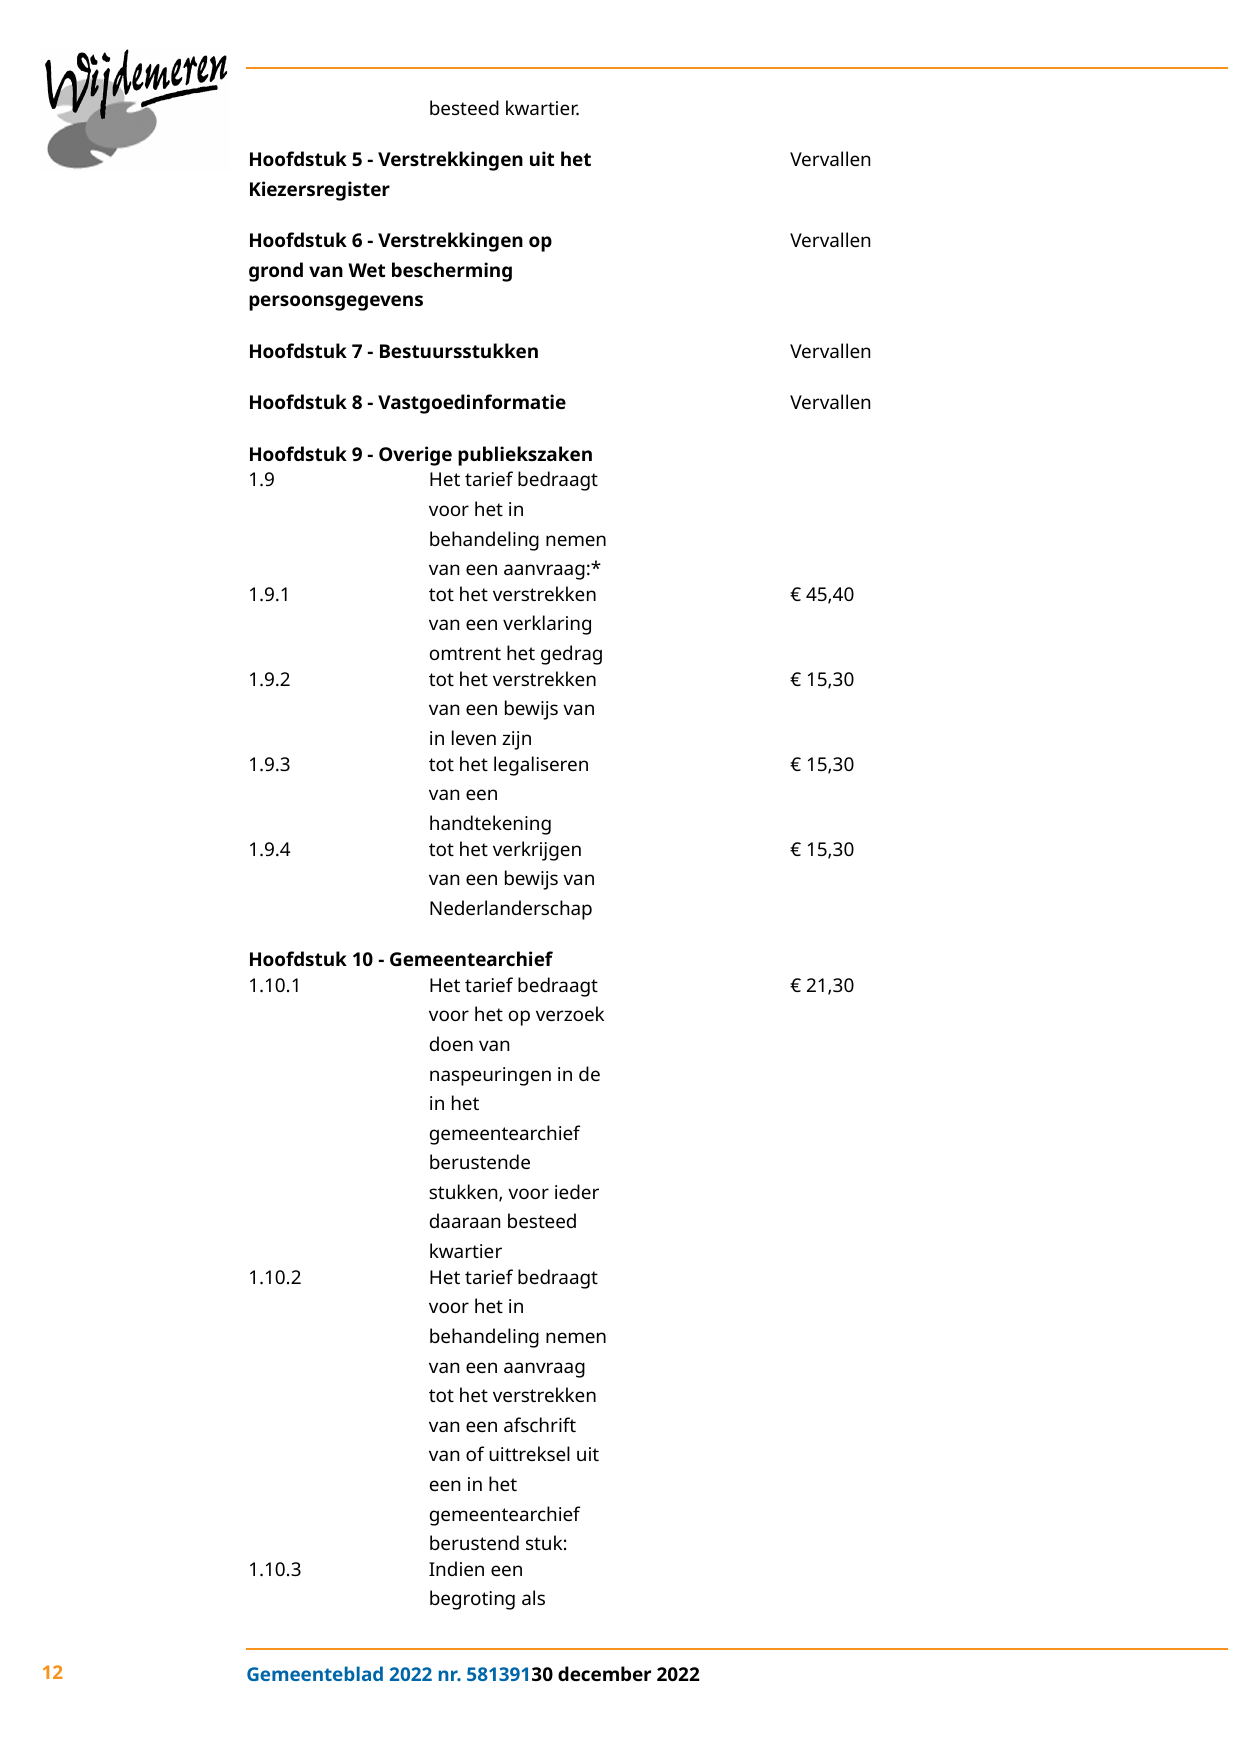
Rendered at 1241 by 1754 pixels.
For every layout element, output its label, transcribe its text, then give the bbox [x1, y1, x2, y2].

picture [41, 47, 231, 172]
table_cell tot het verstrekken van een bewijs van in leven zijn [429, 666, 609, 751]
table_cell [248, 202, 429, 227]
table_cell [971, 666, 1152, 751]
table_cell [609, 836, 790, 921]
table_cell tot het verkrijgen van een bewijs van Nederlanderschap [429, 836, 609, 921]
table_cell [609, 389, 790, 415]
table_cell [971, 467, 1152, 581]
table_cell tot het verstrekken van een verklaring omtrent het gedrag [429, 581, 609, 666]
table_cell Vervallen [790, 227, 971, 312]
table_cell Hoofdstuk 5 - Verstrekkingen uit het Kiezersregister [248, 146, 609, 202]
table_cell 1.10.2 [248, 1264, 429, 1556]
table_cell Het tarief bedraagt voor het in behandeling nemen van een aanvraag tot het verstrekken van een afschrift van of uittreksel uit een in het gemeentearchief berustend stuk: [429, 1264, 609, 1556]
table_cell [790, 946, 971, 972]
table_cell Hoofdstuk 6 - Verstrekkingen op grond van Wet bescherming persoonsgegevens [248, 227, 609, 312]
table_cell [790, 202, 971, 227]
table_cell [971, 1556, 1152, 1611]
table_cell [609, 921, 790, 946]
table_cell Vervallen [790, 338, 971, 364]
table_cell 1.9.1 [248, 581, 429, 666]
table_cell [609, 467, 790, 581]
table_cell [971, 227, 1152, 312]
table_cell Vervallen [790, 389, 971, 415]
table_cell besteed kwartier. [429, 95, 609, 121]
table_cell Het tarief bedraagt voor het in behandeling nemen van een aanvraag:* [429, 467, 609, 581]
table_cell [790, 95, 971, 121]
table_cell [971, 146, 1152, 202]
table_cell [971, 121, 1152, 146]
table_cell [609, 581, 790, 666]
table_cell [609, 946, 790, 972]
table_cell [429, 921, 609, 946]
table_cell Het tarief bedraagt voor het op verzoek doen van naspeuringen in de in het gemeentearchief berustende stukken, voor ieder daaraan besteed kwartier [429, 972, 609, 1264]
table_cell [609, 751, 790, 836]
table_cell [971, 312, 1152, 338]
table_cell [971, 338, 1152, 364]
table_cell € 15,30 [790, 666, 971, 751]
table_cell [971, 202, 1152, 227]
table_cell [971, 364, 1152, 389]
table_cell [790, 364, 971, 389]
table_cell [248, 921, 429, 946]
table_cell [248, 95, 429, 121]
table_cell [609, 1556, 790, 1611]
table_cell [609, 441, 790, 467]
table_cell 1.10.3 [248, 1556, 429, 1611]
table_cell [971, 1264, 1152, 1556]
table_cell [971, 751, 1152, 836]
table_cell [429, 202, 609, 227]
table_cell [971, 972, 1152, 1264]
table_cell [609, 202, 790, 227]
table_cell [971, 441, 1152, 467]
table_cell [248, 364, 429, 389]
table_cell € 45,40 [790, 581, 971, 666]
table_cell € 15,30 [790, 751, 971, 836]
table_cell [609, 972, 790, 1264]
table_cell [609, 121, 790, 146]
table_cell [609, 364, 790, 389]
table_cell [790, 1556, 971, 1611]
table_cell Hoofdstuk 8 - Vastgoedinformatie [248, 389, 609, 415]
table_cell [429, 415, 609, 441]
table_cell [790, 441, 971, 467]
table_cell [609, 227, 790, 312]
table_cell 1.9.4 [248, 836, 429, 921]
table_cell [609, 312, 790, 338]
table_cell [971, 95, 1152, 121]
table_cell [248, 415, 429, 441]
table_cell [609, 338, 790, 364]
table_cell [790, 921, 971, 946]
table_cell Hoofdstuk 10 - Gemeentearchief [248, 946, 609, 972]
table_cell Hoofdstuk 7 - Bestuursstukken [248, 338, 609, 364]
table_cell [971, 946, 1152, 972]
table_cell Indien een begroting als [429, 1556, 609, 1611]
table_cell [790, 1264, 971, 1556]
table_cell [790, 121, 971, 146]
table_cell 1.9 [248, 467, 429, 581]
table_cell € 15,30 [790, 836, 971, 921]
table_cell € 21,30 [790, 972, 971, 1264]
table_cell [429, 364, 609, 389]
table_cell Vervallen [790, 146, 971, 202]
table_cell [790, 312, 971, 338]
table_cell [971, 389, 1152, 415]
table_cell 1.9.3 [248, 751, 429, 836]
table_cell [971, 415, 1152, 441]
table_cell [609, 146, 790, 202]
table_cell [429, 312, 609, 338]
table_cell tot het legaliseren van een handtekening [429, 751, 609, 836]
table_cell [971, 921, 1152, 946]
table_cell [248, 312, 429, 338]
table_cell [248, 121, 429, 146]
table_cell 1.9.2 [248, 666, 429, 751]
table_cell 1.10.1 [248, 972, 429, 1264]
table_cell [790, 415, 971, 441]
table_cell Hoofdstuk 9 - Overige publiekszaken [248, 441, 609, 467]
table_cell [609, 1264, 790, 1556]
table_cell [609, 95, 790, 121]
table_cell [429, 121, 609, 146]
table_cell [609, 415, 790, 441]
table_cell [609, 666, 790, 751]
table_cell [971, 836, 1152, 921]
table_cell [790, 467, 971, 581]
table_cell [971, 581, 1152, 666]
